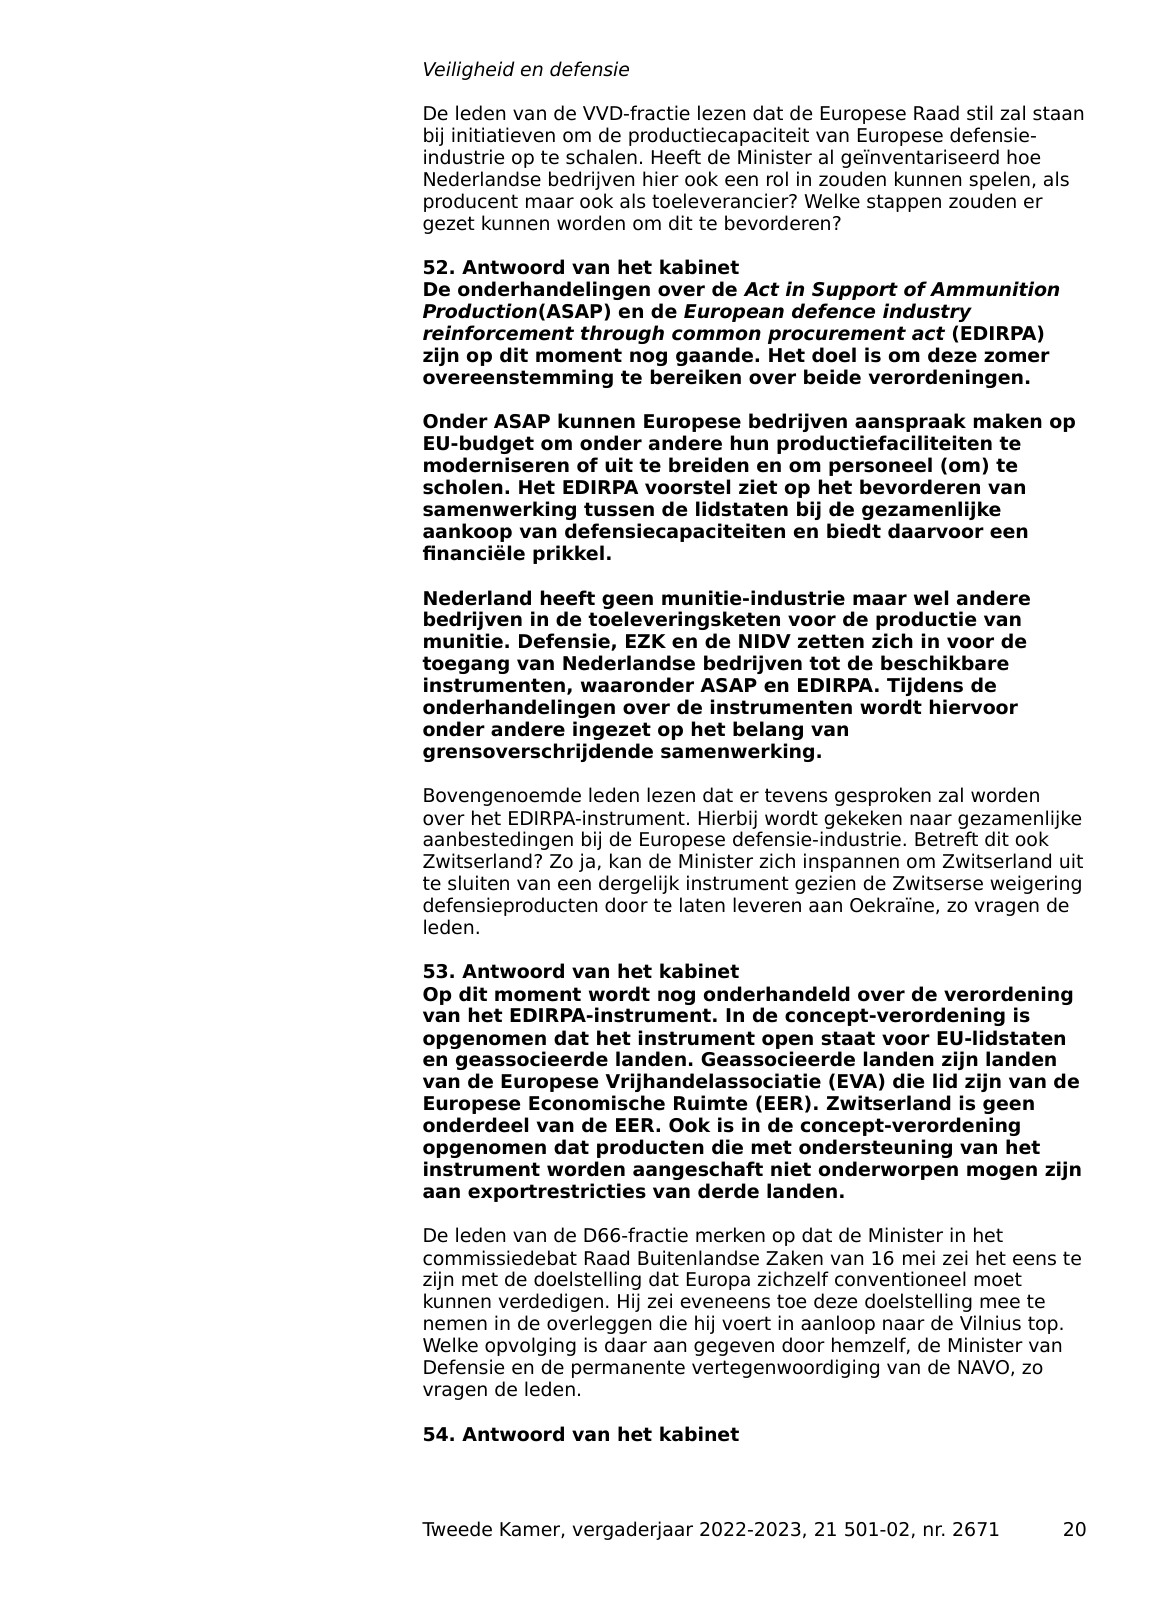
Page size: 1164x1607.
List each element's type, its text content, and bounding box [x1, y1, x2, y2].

subtitle Veiligheid en defensie [422, 59, 1087, 81]
text De leden van de VVD-fractie lezen dat de Europese Raad stil zal staan bij initiatieven om de productiecapaciteit van Europese defensie-industrie op te schalen. Heeft de Minister al geïnventariseerd hoe Nederlandse bedrijven hier ook een rol in zouden kunnen spelen, als producent maar ook als toeleverancier? Welke stappen zouden er gezet kunnen worden om dit te bevorderen? [422, 103, 1087, 235]
text 52. Antwoord van het kabinet [422, 257, 1087, 279]
text Onder ASAP kunnen Europese bedrijven aanspraak maken op EU-budget om onder andere hun productiefaciliteiten te moderniseren of uit te breiden en om personeel (om) te scholen. Het EDIRPA voorstel ziet op het bevorderen van samenwerking tussen de lidstaten bij de gezamenlijke aankoop van defensiecapaciteiten en biedt daarvoor een financiële prikkel. [422, 411, 1087, 565]
text De onderhandelingen over de Act in Support of Ammunition Production(ASAP) en de European defence industry reinforcement through common procurement act (EDIRPA) zijn op dit moment nog gaande. Het doel is om deze zomer overeenstemming te bereiken over beide verordeningen. [422, 279, 1087, 389]
text 53. Antwoord van het kabinet [422, 961, 1087, 983]
text 54. Antwoord van het kabinet [422, 1423, 1087, 1445]
text De leden van de D66-fractie merken op dat de Minister in het commissiedebat Raad Buitenlandse Zaken van 16 mei zei het eens te zijn met de doelstelling dat Europa zichzelf conventioneel moet kunnen verdedigen. Hij zei eveneens toe deze doelstelling mee te nemen in de overleggen die hij voert in aanloop naar de Vilnius top. Welke opvolging is daar aan gegeven door hemzelf, de Minister van Defensie en de permanente vertegenwoordiging van de NAVO, zo vragen de leden. [422, 1225, 1087, 1401]
text Op dit moment wordt nog onderhandeld over de verordening van het EDIRPA-instrument. In de concept-verordening is opgenomen dat het instrument open staat voor EU-lidstaten en geassocieerde landen. Geassocieerde landen zijn landen van de Europese Vrijhandelassociatie (EVA) die lid zijn van de Europese Economische Ruimte (EER). Zwitserland is geen onderdeel van de EER. Ook is in de concept-verordening opgenomen dat producten die met ondersteuning van het instrument worden aangeschaft niet onderworpen mogen zijn aan exportrestricties van derde landen. [422, 983, 1087, 1203]
text Nederland heeft geen munitie-industrie maar wel andere bedrijven in de toeleveringsketen voor de productie van munitie. Defensie, EZK en de NIDV zetten zich in voor de toegang van Nederlandse bedrijven tot de beschikbare instrumenten, waaronder ASAP en EDIRPA. Tijdens de onderhandelingen over de instrumenten wordt hiervoor onder andere ingezet op het belang van grensoverschrijdende samenwerking. [422, 587, 1087, 763]
text Bovengenoemde leden lezen dat er tevens gesproken zal worden over het EDIRPA-instrument. Hierbij wordt gekeken naar gezamenlijke aanbestedingen bij de Europese defensie-industrie. Betreft dit ook Zwitserland? Zo ja, kan de Minister zich inspannen om Zwitserland uit te sluiten van een dergelijk instrument gezien de Zwitserse weigering defensieproducten door te laten leveren aan Oekraïne, zo vragen de leden. [422, 785, 1087, 939]
